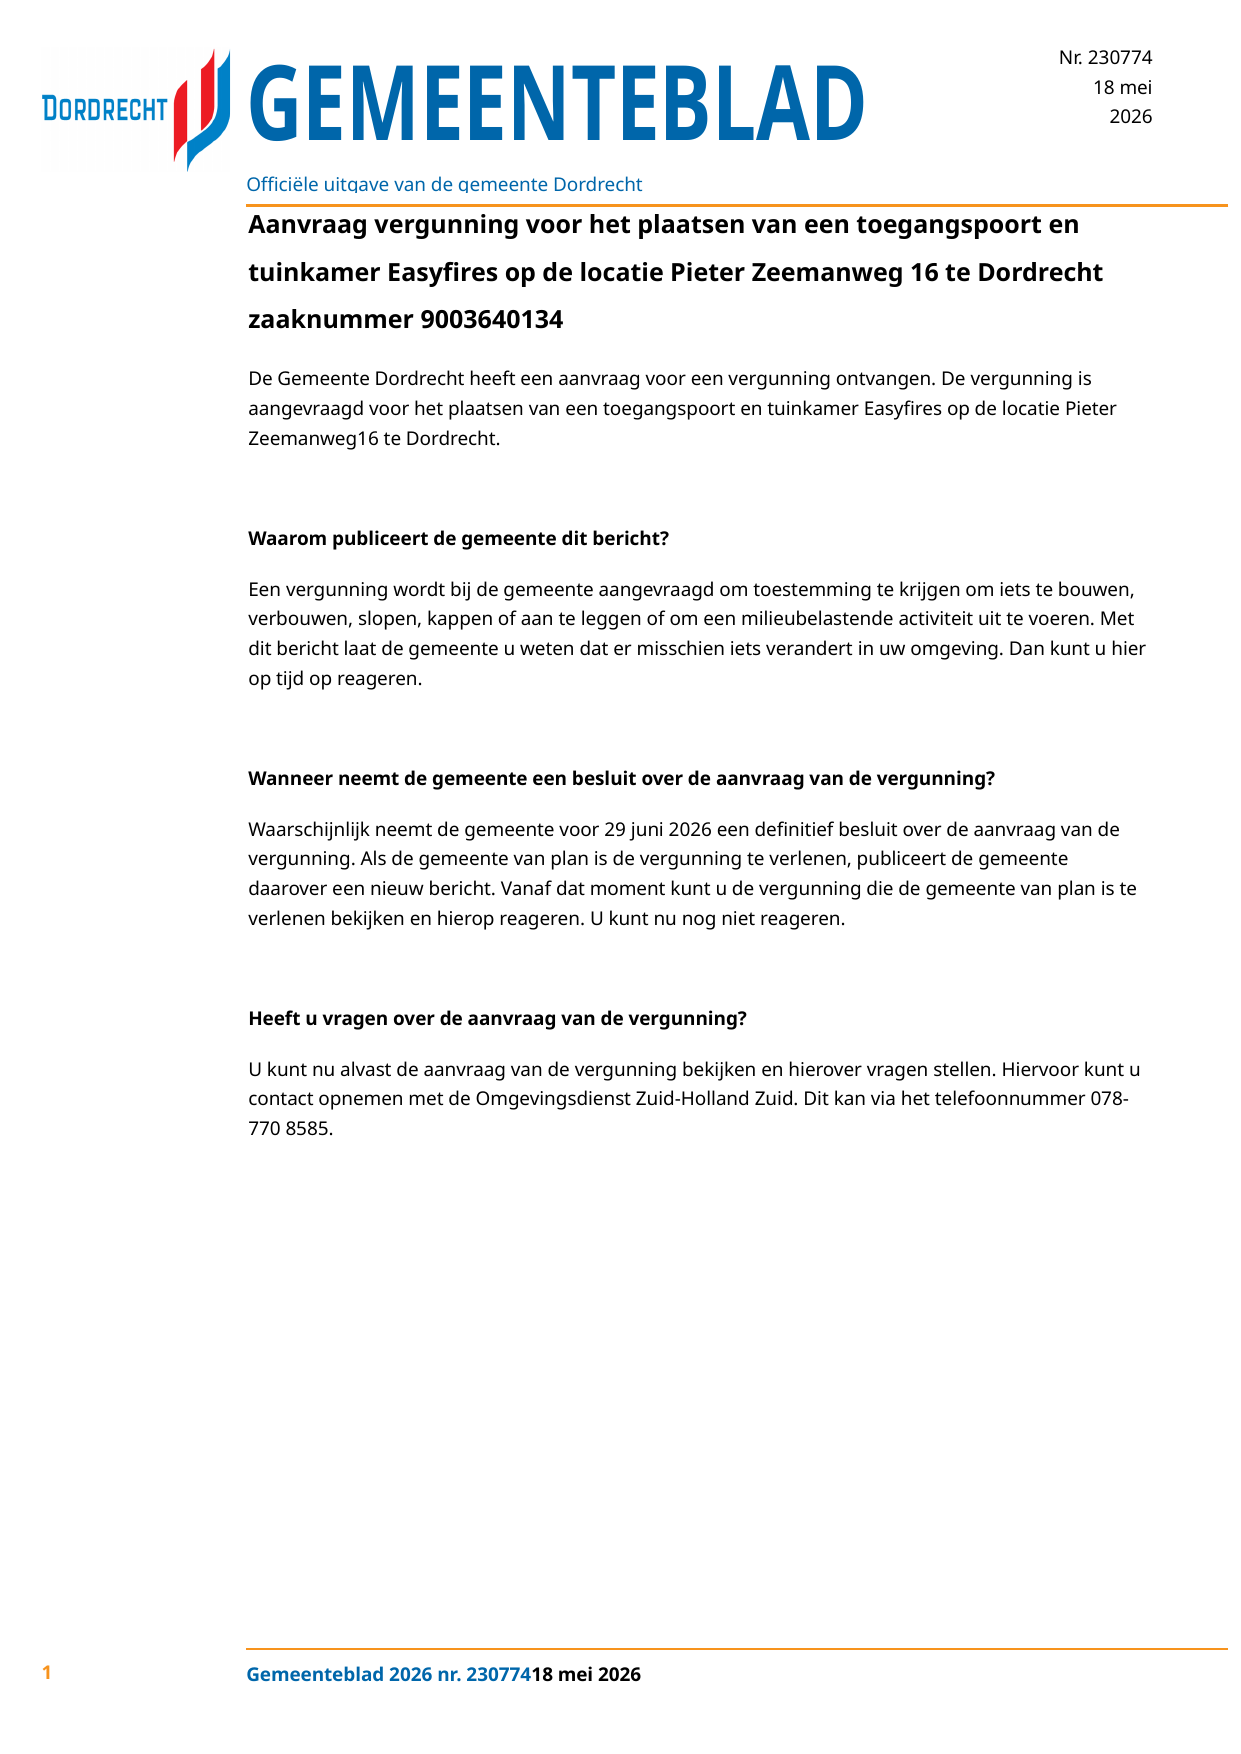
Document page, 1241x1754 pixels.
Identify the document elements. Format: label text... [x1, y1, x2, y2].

text De Gemeente Dordrecht heeft een aanvraag voor een vergunning ontvangen. De vergunning is aangevraagd voor het plaatsen van een toegangspoort en tuinkamer Easyfires op de locatie Pieter Zeemanweg16 te Dordrecht. [248, 366, 1152, 450]
picture [41, 47, 231, 172]
text Aanvraag vergunning voor het plaatsen van een toegangspoort en tuinkamer Easyfires op de locatie Pieter Zeemanweg 16 te Dordrecht zaaknummer 9003640134 [248, 207, 1152, 336]
text Waarom publiceert de gemeente dit bericht? [248, 526, 1152, 551]
text U kunt nu alvast de aanvraag van de vergunning bekijken en hierover vragen stellen. Hiervoor kunt u contact opnemen met de Omgevingsdienst Zuid-Holland Zuid. Dit kan via het telefoonnummer 078-770 8585. [248, 1056, 1152, 1141]
text Heeft u vragen over de aanvraag van de vergunning? [248, 1006, 1152, 1031]
text Waarschijnlijk neemt de gemeente voor 29 juni 2026 een definitief besluit over de aanvraag van de vergunning. Als de gemeente van plan is de vergunning te verlenen, publiceert de gemeente daarover een nieuw bericht. Vanaf dat moment kunt u de vergunning die de gemeente van plan is te verlenen bekijken en hierop reageren. U kunt nu nog niet reageren. [248, 816, 1152, 930]
text Wanneer neemt de gemeente een besluit over de aanvraag van de vergunning? [248, 766, 1152, 791]
text Een vergunning wordt bij de gemeente aangevraagd om toestemming te krijgen om iets te bouwen, verbouwen, slopen, kappen of aan te leggen of om een milieubelastende activiteit uit te voeren. Met dit bericht laat de gemeente u weten dat er misschien iets verandert in uw omgeving. Dan kunt u hier op tijd op reageren. [248, 576, 1152, 690]
